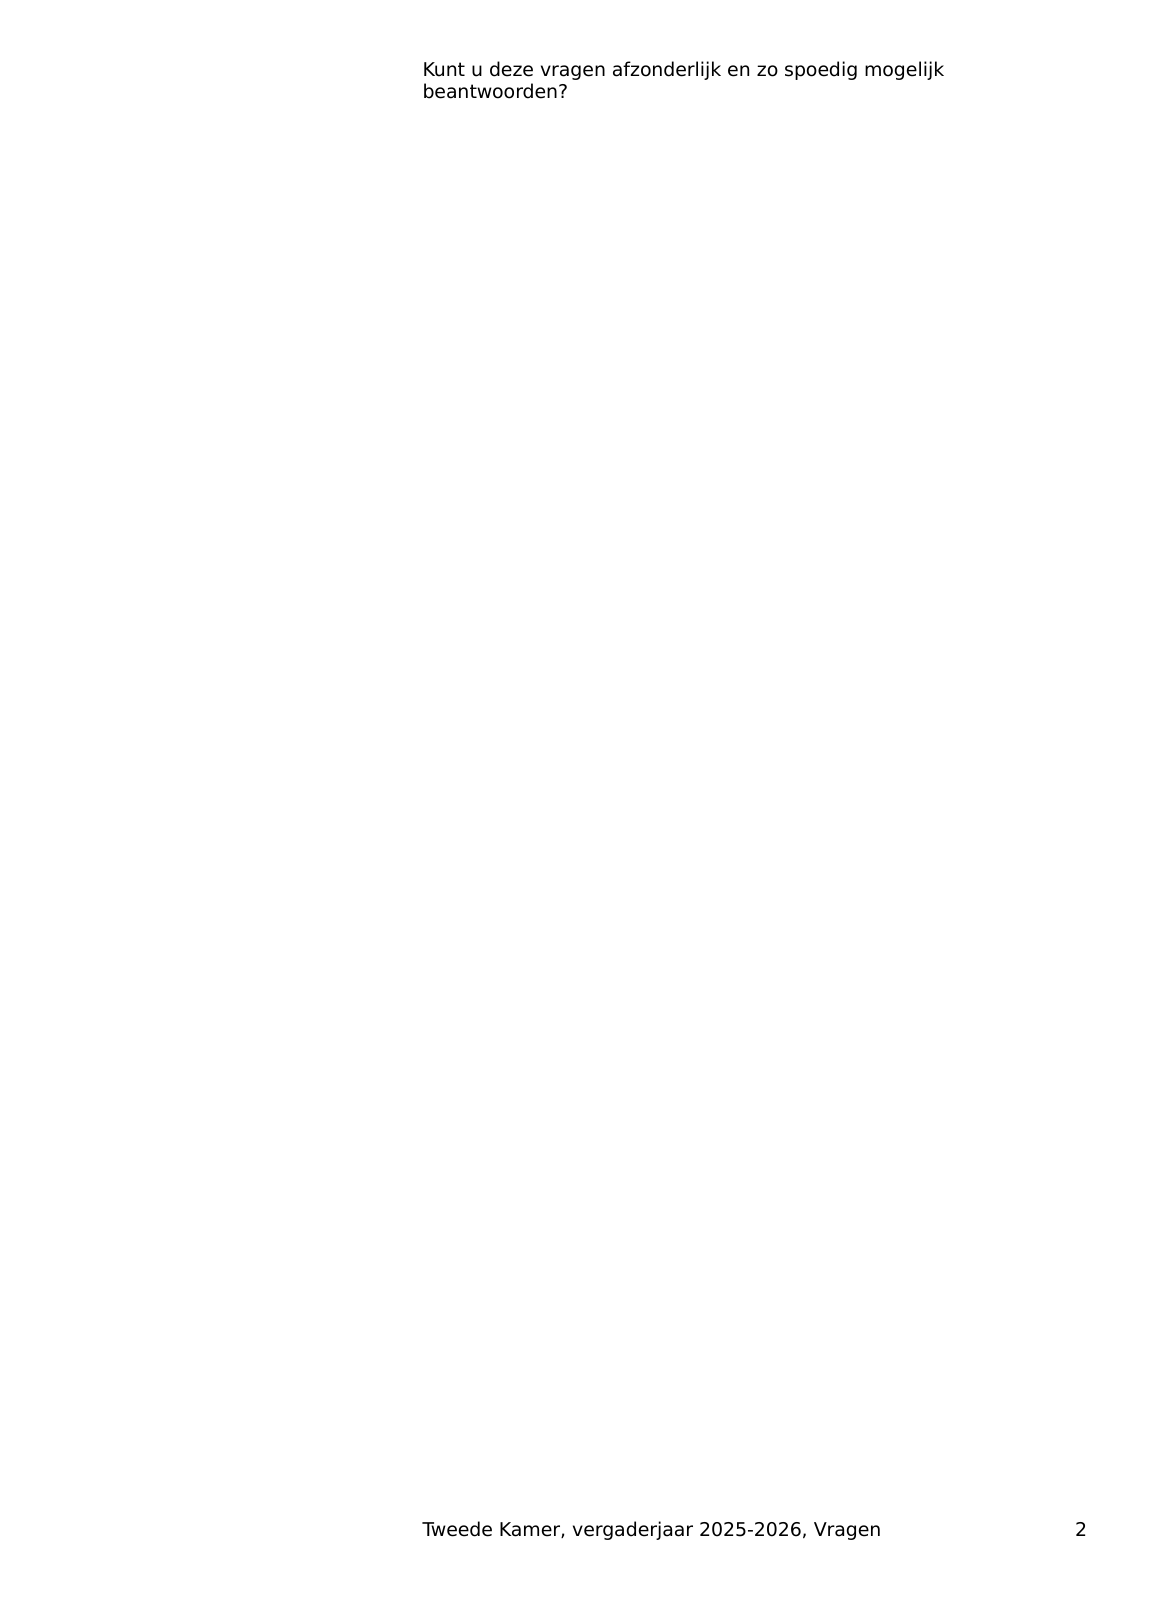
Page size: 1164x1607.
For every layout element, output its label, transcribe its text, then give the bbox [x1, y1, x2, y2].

text Kunt u deze vragen afzonderlijk en zo spoedig mogelijk beantwoorden? [422, 59, 1087, 103]
